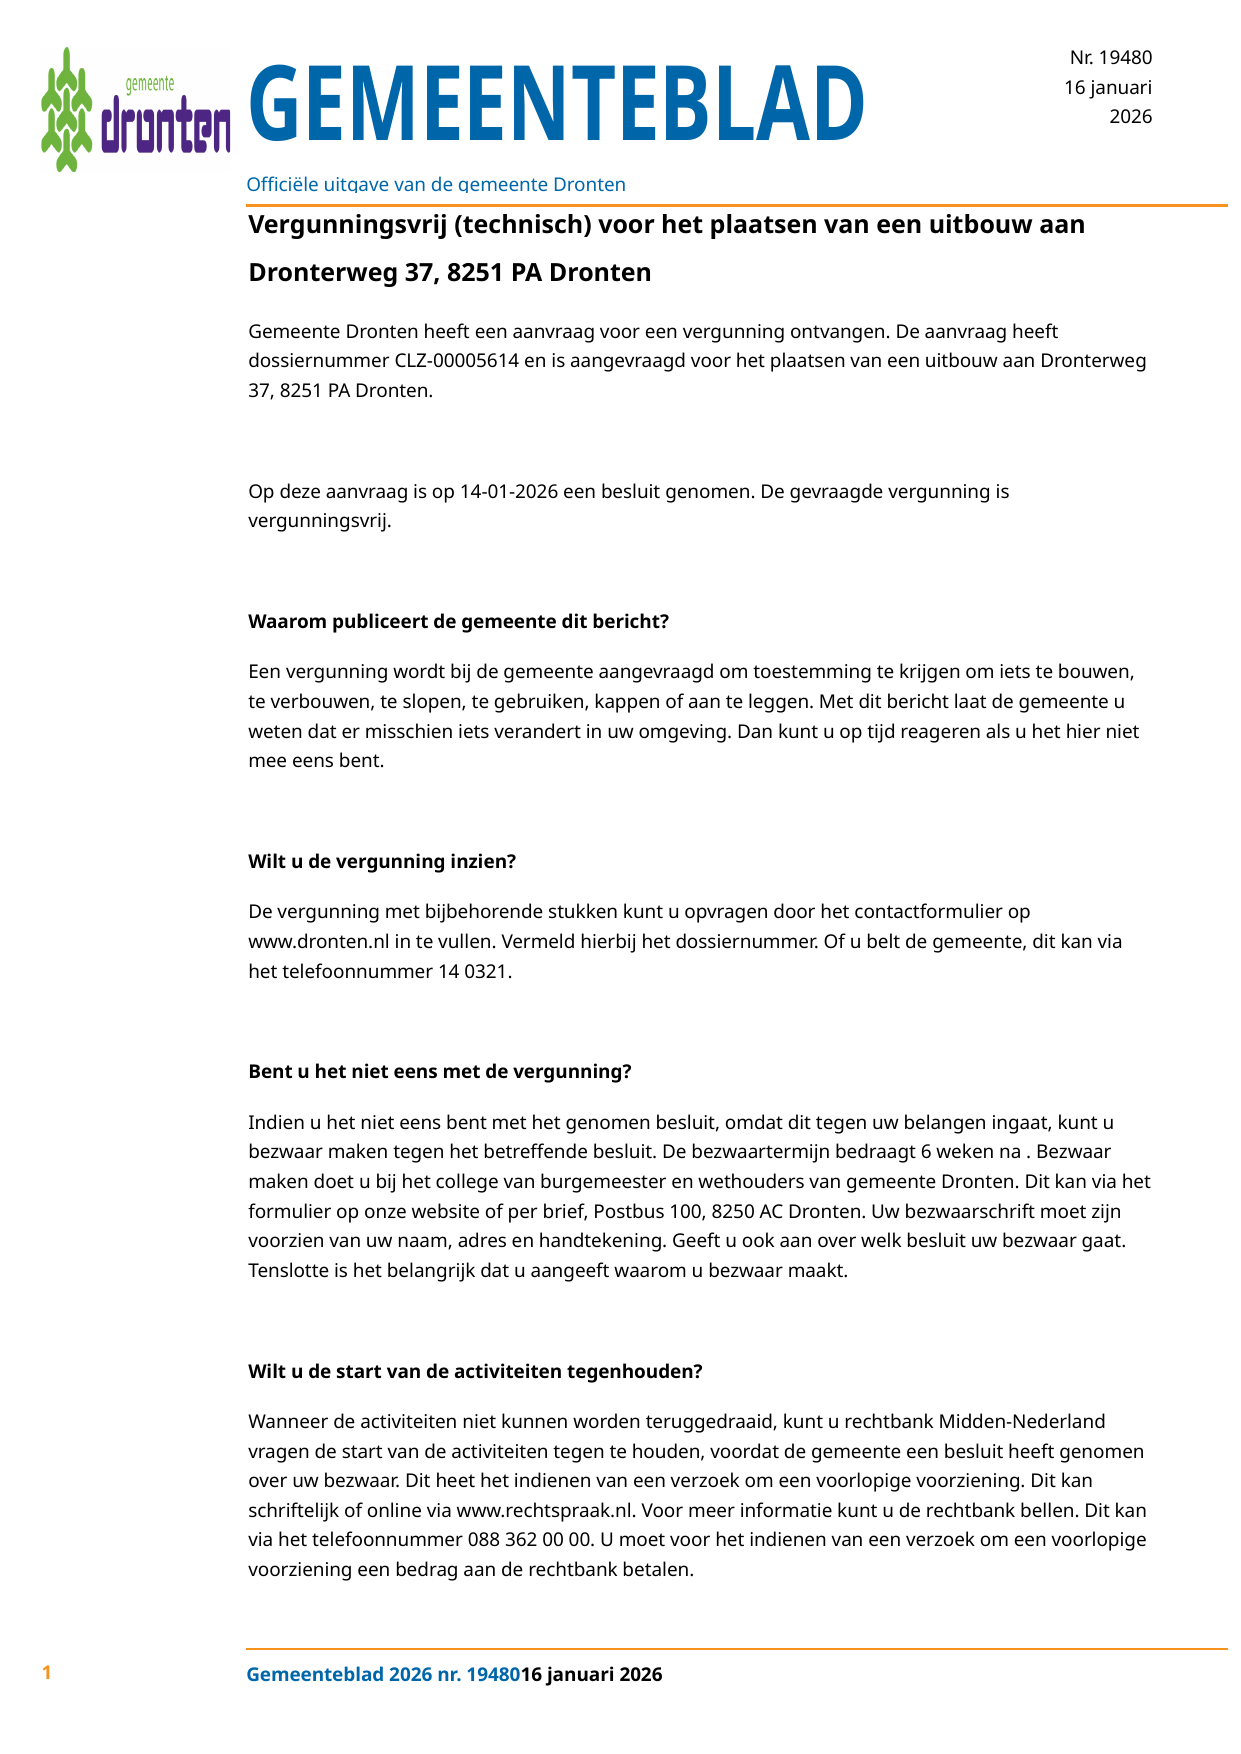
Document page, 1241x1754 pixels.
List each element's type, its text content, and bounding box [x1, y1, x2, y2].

text Wanneer de activiteiten niet kunnen worden teruggedraaid, kunt u rechtbank Midden-Nederland vragen de start van de activiteiten tegen te houden, voordat de gemeente een besluit heeft genomen over uw bezwaar. Dit heet het indienen van een verzoek om een voorlopige voorziening. Dit kan schriftelijk of online via www.rechtspraak.nl. Voor meer informatie kunt u de rechtbank bellen. Dit kan via het telefoonnummer 088 362 00 00. U moet voor het indienen van een verzoek om een voorlopige voorziening een bedrag aan de rechtbank betalen. [248, 1408, 1152, 1582]
picture [41, 47, 231, 172]
text De vergunning met bijbehorende stukken kunt u opvragen door het contactformulier op www.dronten.nl in te vullen. Vermeld hierbij het dossiernummer. Of u belt de gemeente, dit kan via het telefoonnummer 14 0321. [248, 899, 1152, 984]
text Wilt u de start van de activiteiten tegenhouden? [248, 1358, 1152, 1384]
text Een vergunning wordt bij de gemeente aangevraagd om toestemming te krijgen om iets te bouwen, te verbouwen, te slopen, te gebruiken, kappen of aan te leggen. Met dit bericht laat de gemeente u weten dat er misschien iets verandert in uw omgeving. Dan kunt u op tijd reageren als u het hier niet mee eens bent. [248, 659, 1152, 773]
text Gemeente Dronten heeft een aanvraag voor een vergunning ontvangen. De aanvraag heeft dossiernummer CLZ-00005614 en is aangevraagd voor het plaatsen van een uitbouw aan Dronterweg 37, 8251 PA Dronten. [248, 318, 1152, 403]
text Vergunningsvrij (technisch) voor het plaatsen van een uitbouw aan Dronterweg 37, 8251 PA Dronten [248, 207, 1152, 288]
text Op deze aanvraag is op 14-01-2026 een besluit genomen. De gevraagde vergunning is vergunningsvrij. [248, 478, 1152, 533]
text Bent u het niet eens met de vergunning? [248, 1059, 1152, 1084]
text Wilt u de vergunning inzien? [248, 848, 1152, 874]
text Waarom publiceert de gemeente dit bericht? [248, 608, 1152, 634]
text Indien u het niet eens bent met het genomen besluit, omdat dit tegen uw belangen ingaat, kunt u bezwaar maken tegen het betreffende besluit. De bezwaartermijn bedraagt 6 weken na . Bezwaar maken doet u bij het college van burgemeester en wethouders van gemeente Dronten. Dit kan via het formulier op onze website of per brief, Postbus 100, 8250 AC Dronten. Uw bezwaarschrift moet zijn voorzien van uw naam, adres en handtekening. Geeft u ook aan over welk besluit uw bezwaar gaat. Tenslotte is het belangrijk dat u aangeeft waarom u bezwaar maakt. [248, 1109, 1152, 1283]
